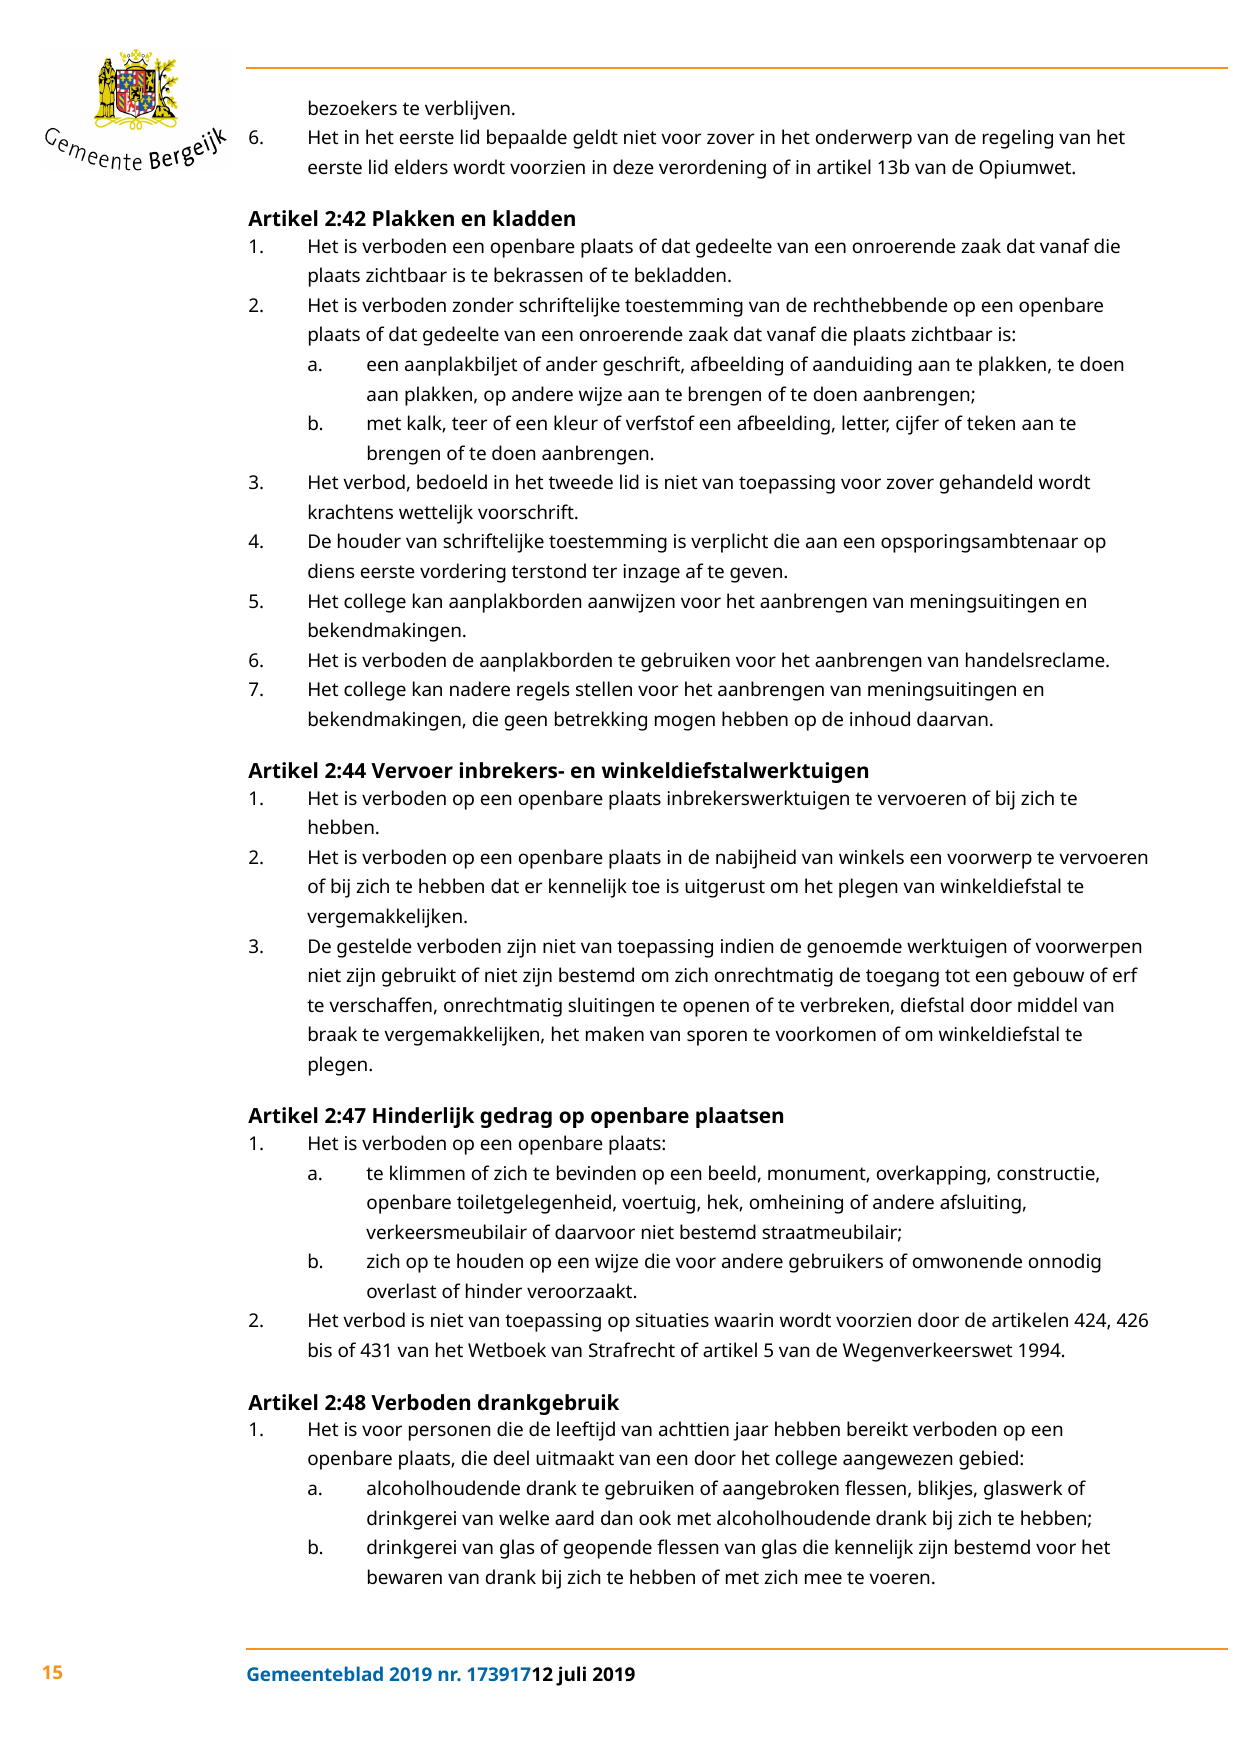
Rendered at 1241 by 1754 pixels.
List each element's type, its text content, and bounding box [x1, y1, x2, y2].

text Artikel 2:48 Verboden drankgebruik [248, 1388, 1152, 1416]
list te klimmen of zich te bevinden op een beeld, monument, overkapping, constructie, openbare toiletgelegenheid, voertuig, hek, omheining of andere afsluiting, verkeersmeubilair of daarvoor niet bestemd straatmeubilair; [307, 1160, 1152, 1244]
list Het college kan aanplakborden aanwijzen voor het aanbrengen van meningsuitingen en bekendmakingen. [248, 588, 1152, 643]
list Het is voor personen die de leeftijd van achttien jaar hebben bereikt verboden op een openbare plaats, die deel uitmaakt van een door het college aangewezen gebied: [248, 1416, 1152, 1471]
list Het is verboden op een openbare plaats in de nabijheid van winkels een voorwerp te vervoeren of bij zich te hebben dat er kennelijk toe is uitgerust om het plegen van winkeldiefstal te vergemakkelijken. [248, 844, 1152, 929]
list Het is verboden zonder schriftelijke toestemming van de rechthebbende op een openbare plaats of dat gedeelte van een onroerende zaak dat vanaf die plaats zichtbaar is: [248, 292, 1152, 347]
text Artikel 2:44 Vervoer inbrekers- en winkeldiefstalwerktuigen [248, 757, 1152, 785]
list zich op te houden op een wijze die voor andere gebruikers of omwonende onnodig overlast of hinder veroorzaakt. [307, 1248, 1152, 1304]
picture [41, 47, 231, 172]
list een aanplakbiljet of ander geschrift, afbeelding of aanduiding aan te plakken, te doen aan plakken, op andere wijze aan te brengen of te doen aanbrengen; [307, 351, 1152, 406]
list Het is verboden een openbare plaats of dat gedeelte van een onroerende zaak dat vanaf die plaats zichtbaar is te bekrassen of te bekladden. [248, 233, 1152, 288]
list Het verbod is niet van toepassing op situaties waarin wordt voorzien door de artikelen 424, 426 bis of 431 van het Wetboek van Strafrecht of artikel 5 van de Wegenverkeerswet 1994. [248, 1308, 1152, 1363]
text Artikel 2:47 Hinderlijk gedrag op openbare plaatsen [248, 1102, 1152, 1130]
list drinkgerei van glas of geopende flessen van glas die kennelijk zijn bestemd voor het bewaren van drank bij zich te hebben of met zich mee te voeren. [307, 1534, 1152, 1590]
list met kalk, teer of een kleur of verfstof een afbeelding, letter, cijfer of teken aan te brengen of te doen aanbrengen. [307, 410, 1152, 466]
list Het verbod, bedoeld in het tweede lid is niet van toepassing voor zover gehandeld wordt krachtens wettelijk voorschrift. [248, 469, 1152, 525]
list Het college kan nadere regels stellen voor het aanbrengen van meningsuitingen en bekendmakingen, die geen betrekking mogen hebben op de inhoud daarvan. [248, 677, 1152, 732]
list Het is verboden de aanplakborden te gebruiken voor het aanbrengen van handelsreclame. [248, 647, 1152, 673]
list bezoekers te verblijven. [248, 95, 1152, 121]
list Het is verboden op een openbare plaats: [248, 1130, 1152, 1156]
text Artikel 2:42 Plakken en kladden [248, 204, 1152, 233]
list De gestelde verboden zijn niet van toepassing indien de genoemde werktuigen of voorwerpen niet zijn gebruikt of niet zijn be­stemd om zich onrechtmatig de toegang tot een gebouw of erf te verschaffen, onrechtmatig sluitingen te openen of te verbreken, diefstal door middel van braak te vergemakkelijken, het maken van sporen te voorkomen of om winkeldiefstal te plegen. [248, 933, 1152, 1077]
list De houder van schriftelijke toestemming is verplicht die aan een opsporingsambtenaar op diens eerste vordering terstond ter inzage af te geven. [248, 529, 1152, 584]
list Het in het eerste lid bepaalde geldt niet voor zover in het onderwerp van de regeling van het eerste lid elders wordt voorzien in deze verordening of in artikel 13b van de Opiumwet. [248, 124, 1152, 180]
list Het is verboden op een openbare plaats inbrekerswerktuigen te vervoeren of bij zich te hebben. [248, 785, 1152, 840]
list alcoholhoudende drank te gebruiken of aangebroken flessen, blikjes, glaswerk of drinkgerei van welke aard dan ook met alcoholhoudende drank bij zich te hebben; [307, 1475, 1152, 1531]
